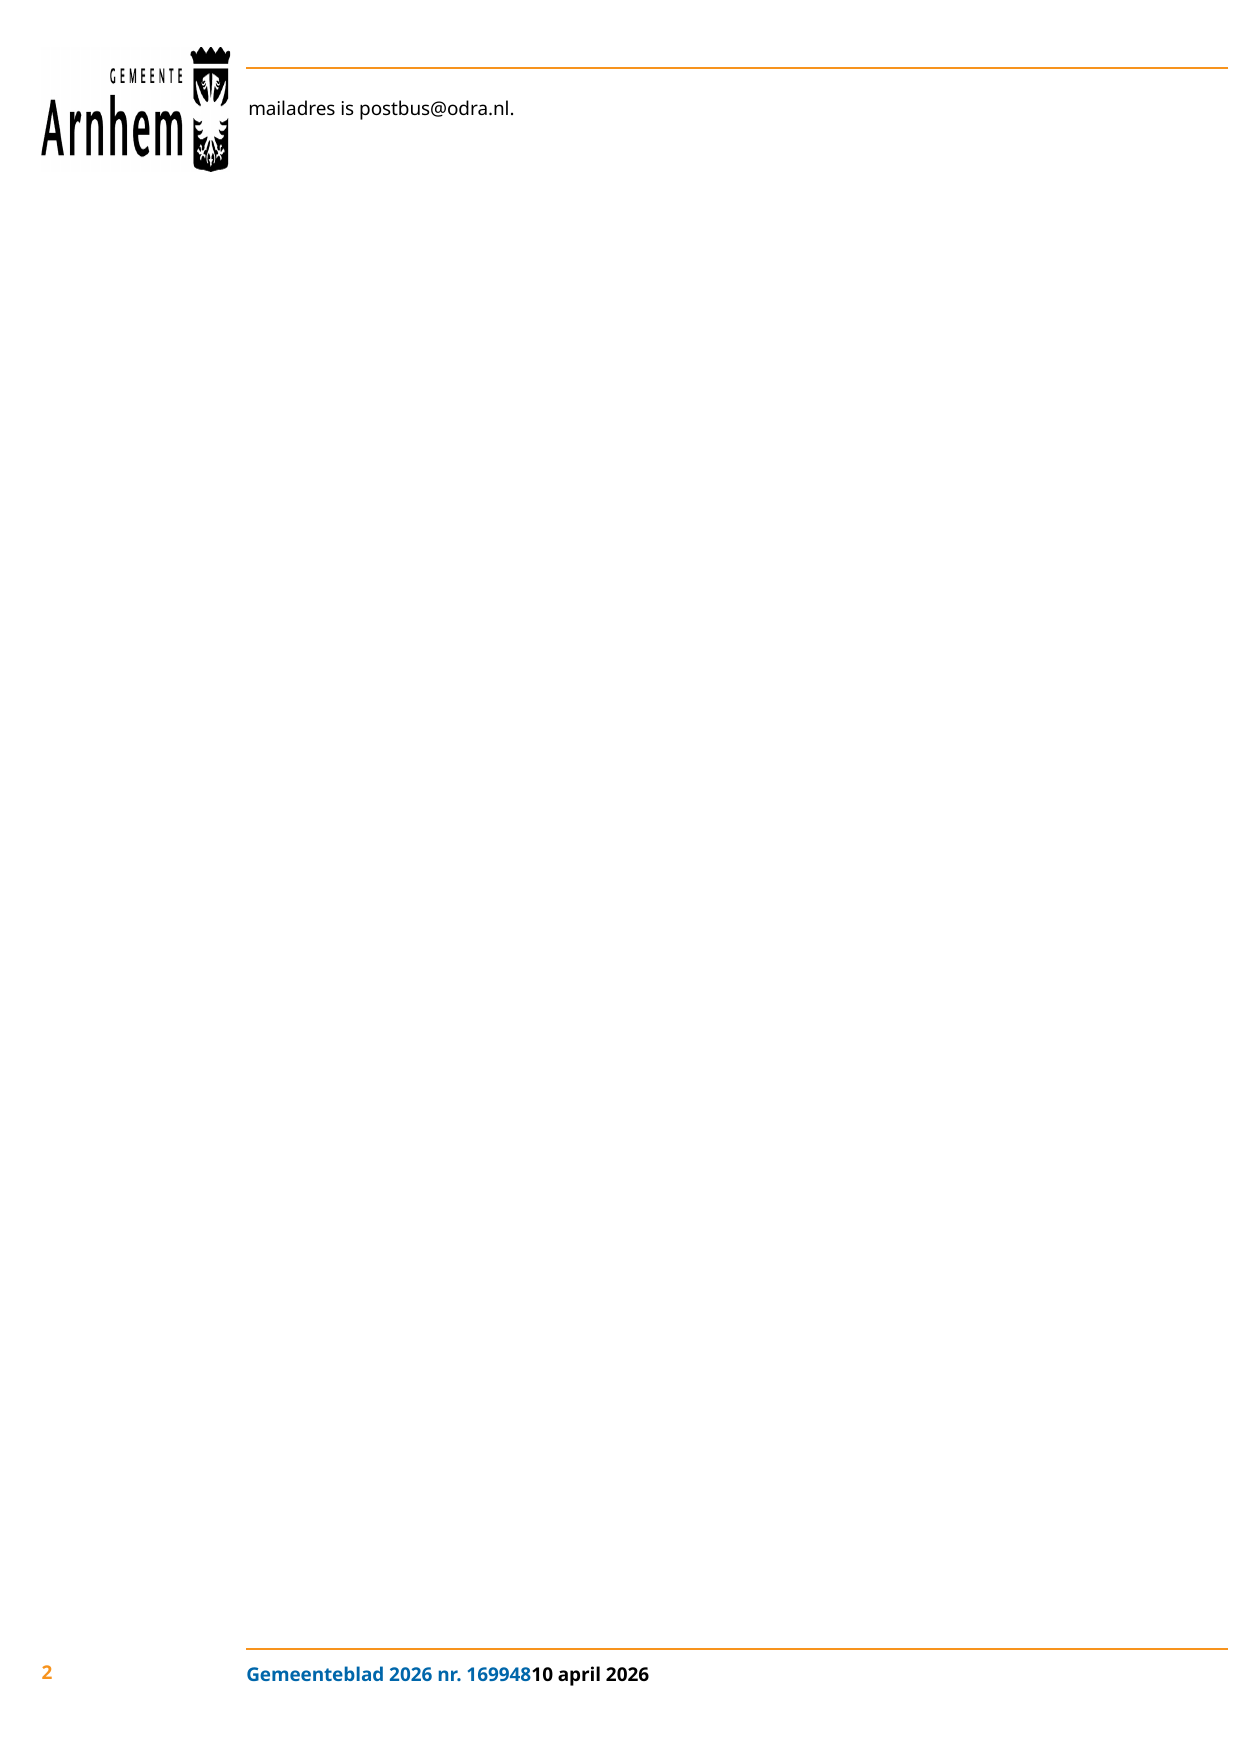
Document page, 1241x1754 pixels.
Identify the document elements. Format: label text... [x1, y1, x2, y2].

picture [41, 47, 231, 172]
text mailadres is postbus@odra.nl. [248, 95, 1152, 121]
